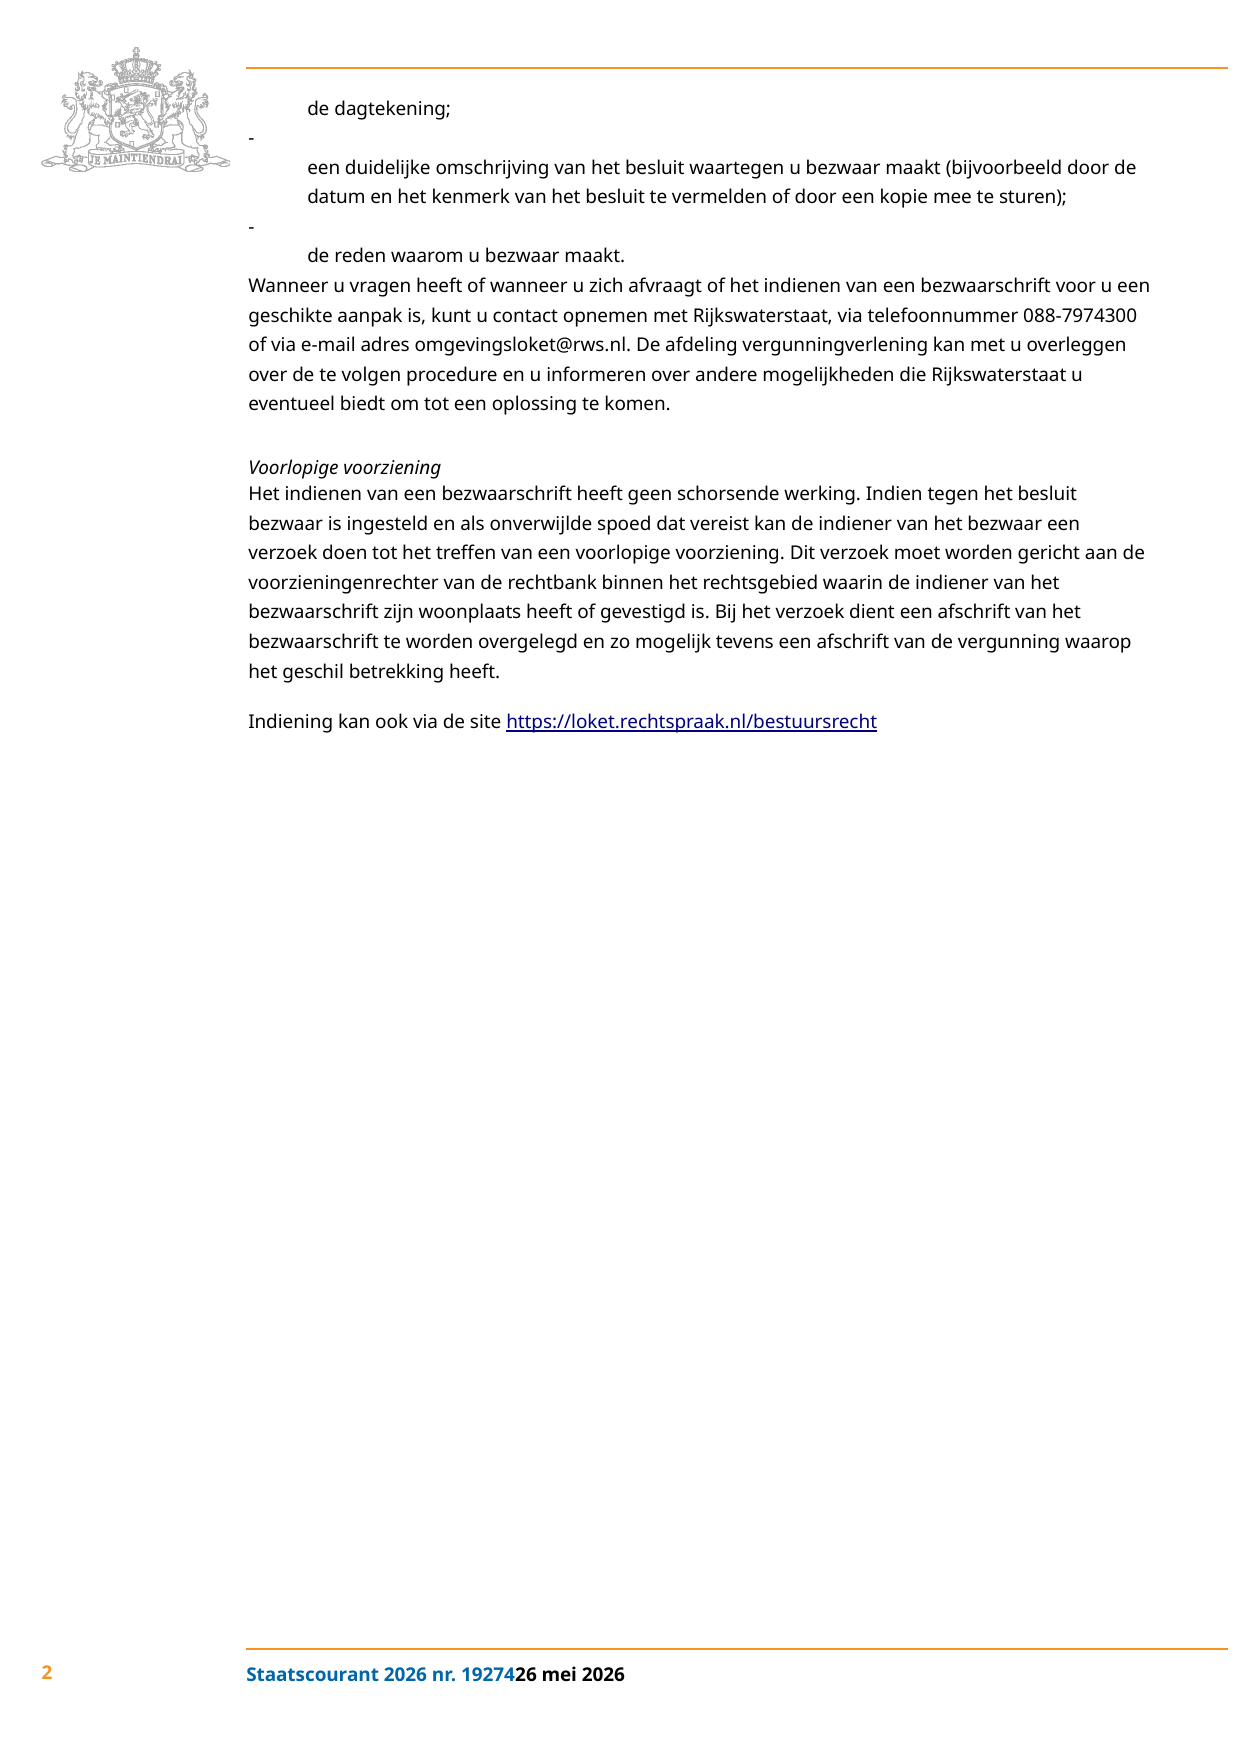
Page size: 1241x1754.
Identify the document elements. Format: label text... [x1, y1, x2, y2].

picture [41, 47, 231, 172]
list de reden waarom u bezwaar maakt. [248, 243, 1152, 268]
text Voorlopige voorziening [248, 454, 1152, 480]
list de dagtekening; [248, 95, 1152, 121]
list een duidelijke omschrijving van het besluit waartegen u bezwaar maakt (bijvoorbeeld door de datum en het kenmerk van het besluit te vermelden of door een kopie mee te sturen); [248, 154, 1152, 209]
text Het indienen van een bezwaarschrift heeft geen schorsende werking. Indien tegen het besluit bezwaar is ingesteld en als onverwijlde spoed dat vereist kan de indiener van het bezwaar een verzoek doen tot het treffen van een voorlopige voorziening. Dit verzoek moet worden gericht aan de voorzieningenrechter van de rechtbank binnen het rechtsgebied waarin de indiener van het bezwaarschrift zijn woonplaats heeft of gevestigd is. Bij het verzoek dient een afschrift van het bezwaarschrift te worden overgelegd en zo mogelijk tevens een afschrift van de vergunning waarop het geschil betrekking heeft. [248, 480, 1152, 683]
text Indiening kan ook via de site https://loket.rechtspraak.nl/bestuursrecht [248, 708, 1152, 734]
text Wanneer u vragen heeft of wanneer u zich afvraagt of het indienen van een bezwaarschrift voor u een geschikte aanpak is, kunt u contact opnemen met Rijkswaterstaat, via telefoonnummer 088-7974300 of via e-mail adres omgevingsloket@rws.nl. De afdeling vergunningverlening kan met u overleggen over de te volgen procedure en u informeren over andere mogelijkheden die Rijkswaterstaat u eventueel biedt om tot een oplossing te komen. [248, 272, 1152, 416]
